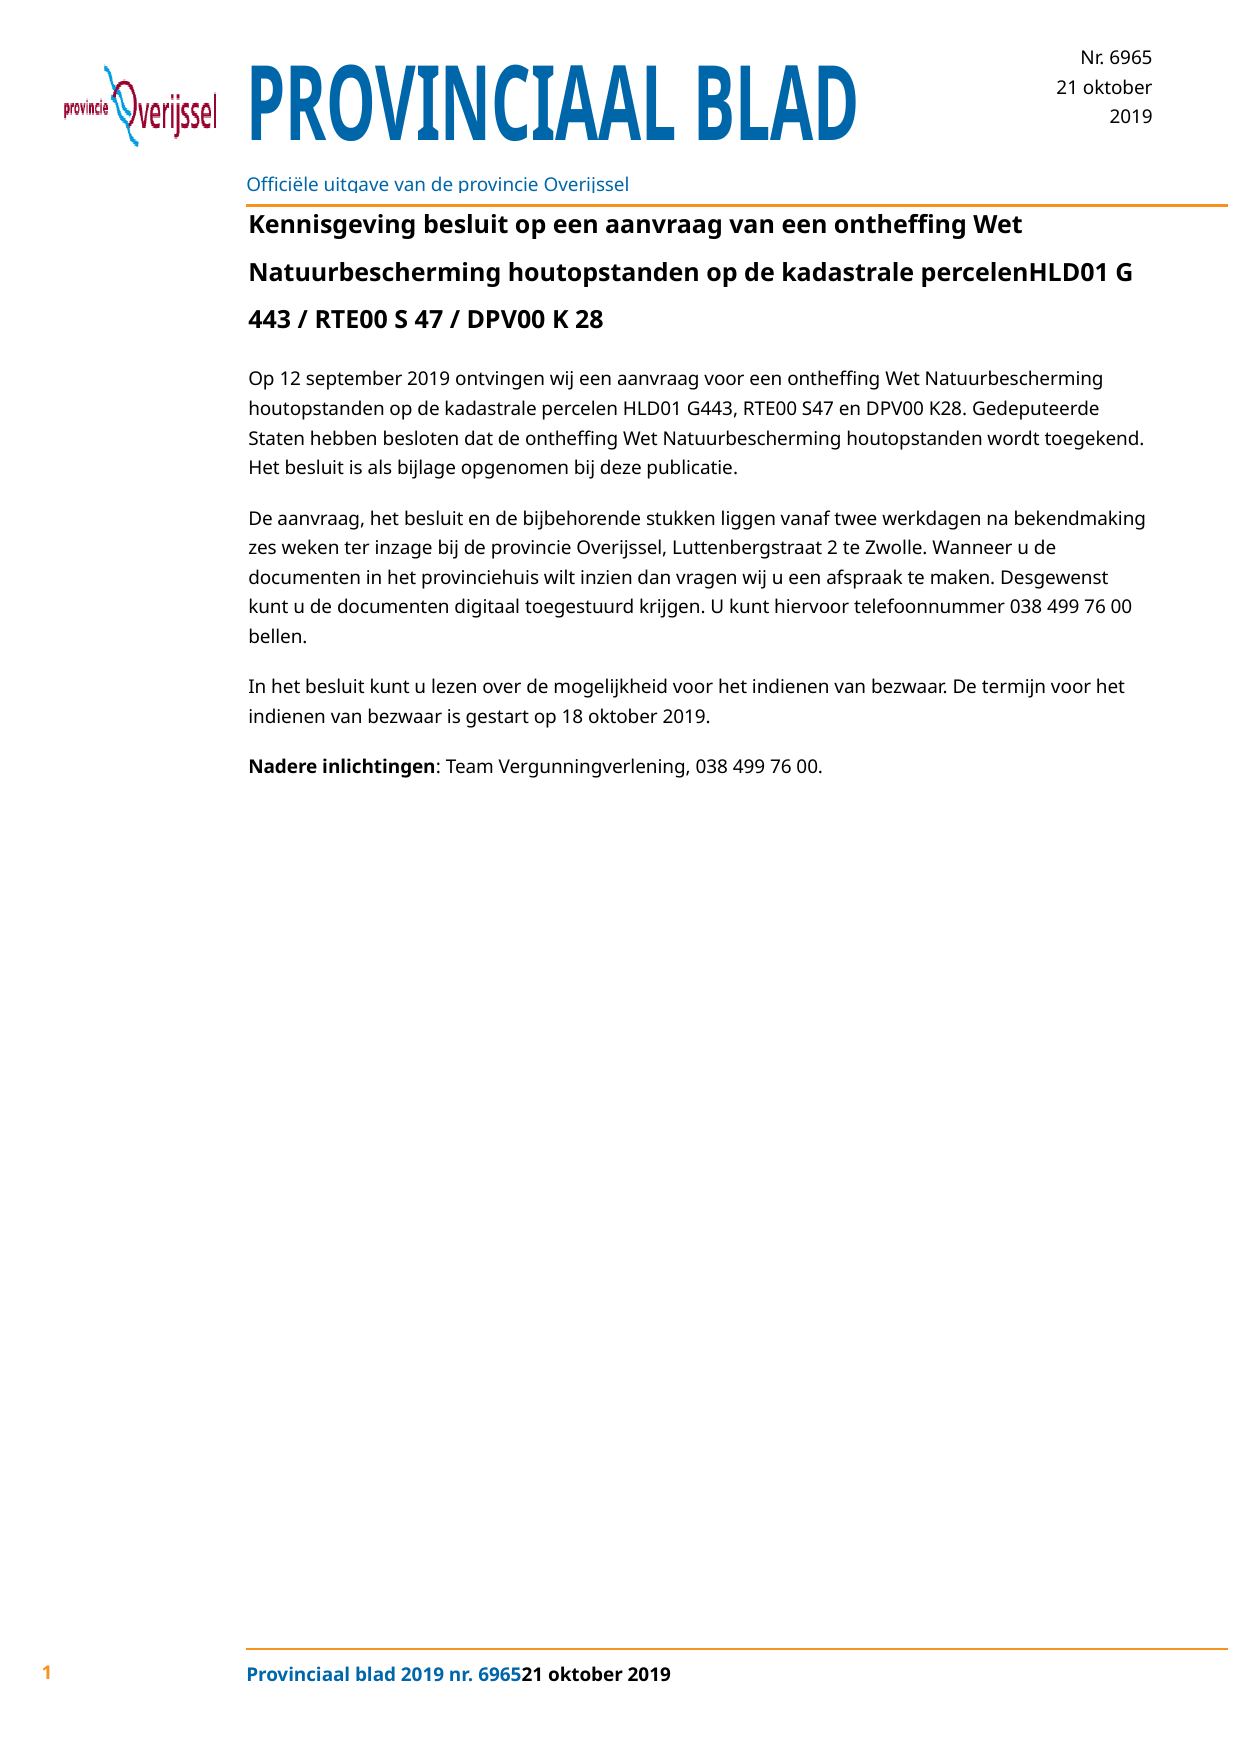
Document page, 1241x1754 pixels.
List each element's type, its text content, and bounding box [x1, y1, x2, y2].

text Nadere inlichtingen: Team Vergunningverlening, 038 499 76 00. [248, 753, 1152, 779]
text In het besluit kunt u lezen over de mogelijkheid voor het indienen van bezwaar. De termijn voor het indienen van bezwaar is gestart op 18 oktober 2019. [248, 673, 1152, 729]
text Kennisgeving besluit op een aanvraag van een ontheffing Wet Natuurbescherming houtopstanden op de kadastrale percelenHLD01 G 443 / RTE00 S 47 / DPV00 K 28 [248, 207, 1152, 336]
text Op 12 september 2019 ontvingen wij een aanvraag voor een ontheffing Wet Natuurbescherming houtopstanden op de kadastrale percelen HLD01 G443, RTE00 S47 en DPV00 K28. Gedeputeerde Staten hebben besloten dat de ontheffing Wet Natuurbescherming houtopstanden wordt toegekend. Het besluit is als bijlage opgenomen bij deze publicatie. [248, 366, 1152, 480]
text De aanvraag, het besluit en de bijbehorende stukken liggen vanaf twee werkdagen na bekendmaking zes weken ter inzage bij de provincie Overijssel, Luttenbergstraat 2 te Zwolle. Wanneer u de documenten in het provinciehuis wilt inzien dan vragen wij u een afspraak te maken. Desgewenst kunt u de documenten digitaal toegestuurd krijgen. U kunt hiervoor telefoonnummer 038 499 76 00 bellen. [248, 505, 1152, 649]
picture [41, 47, 231, 172]
